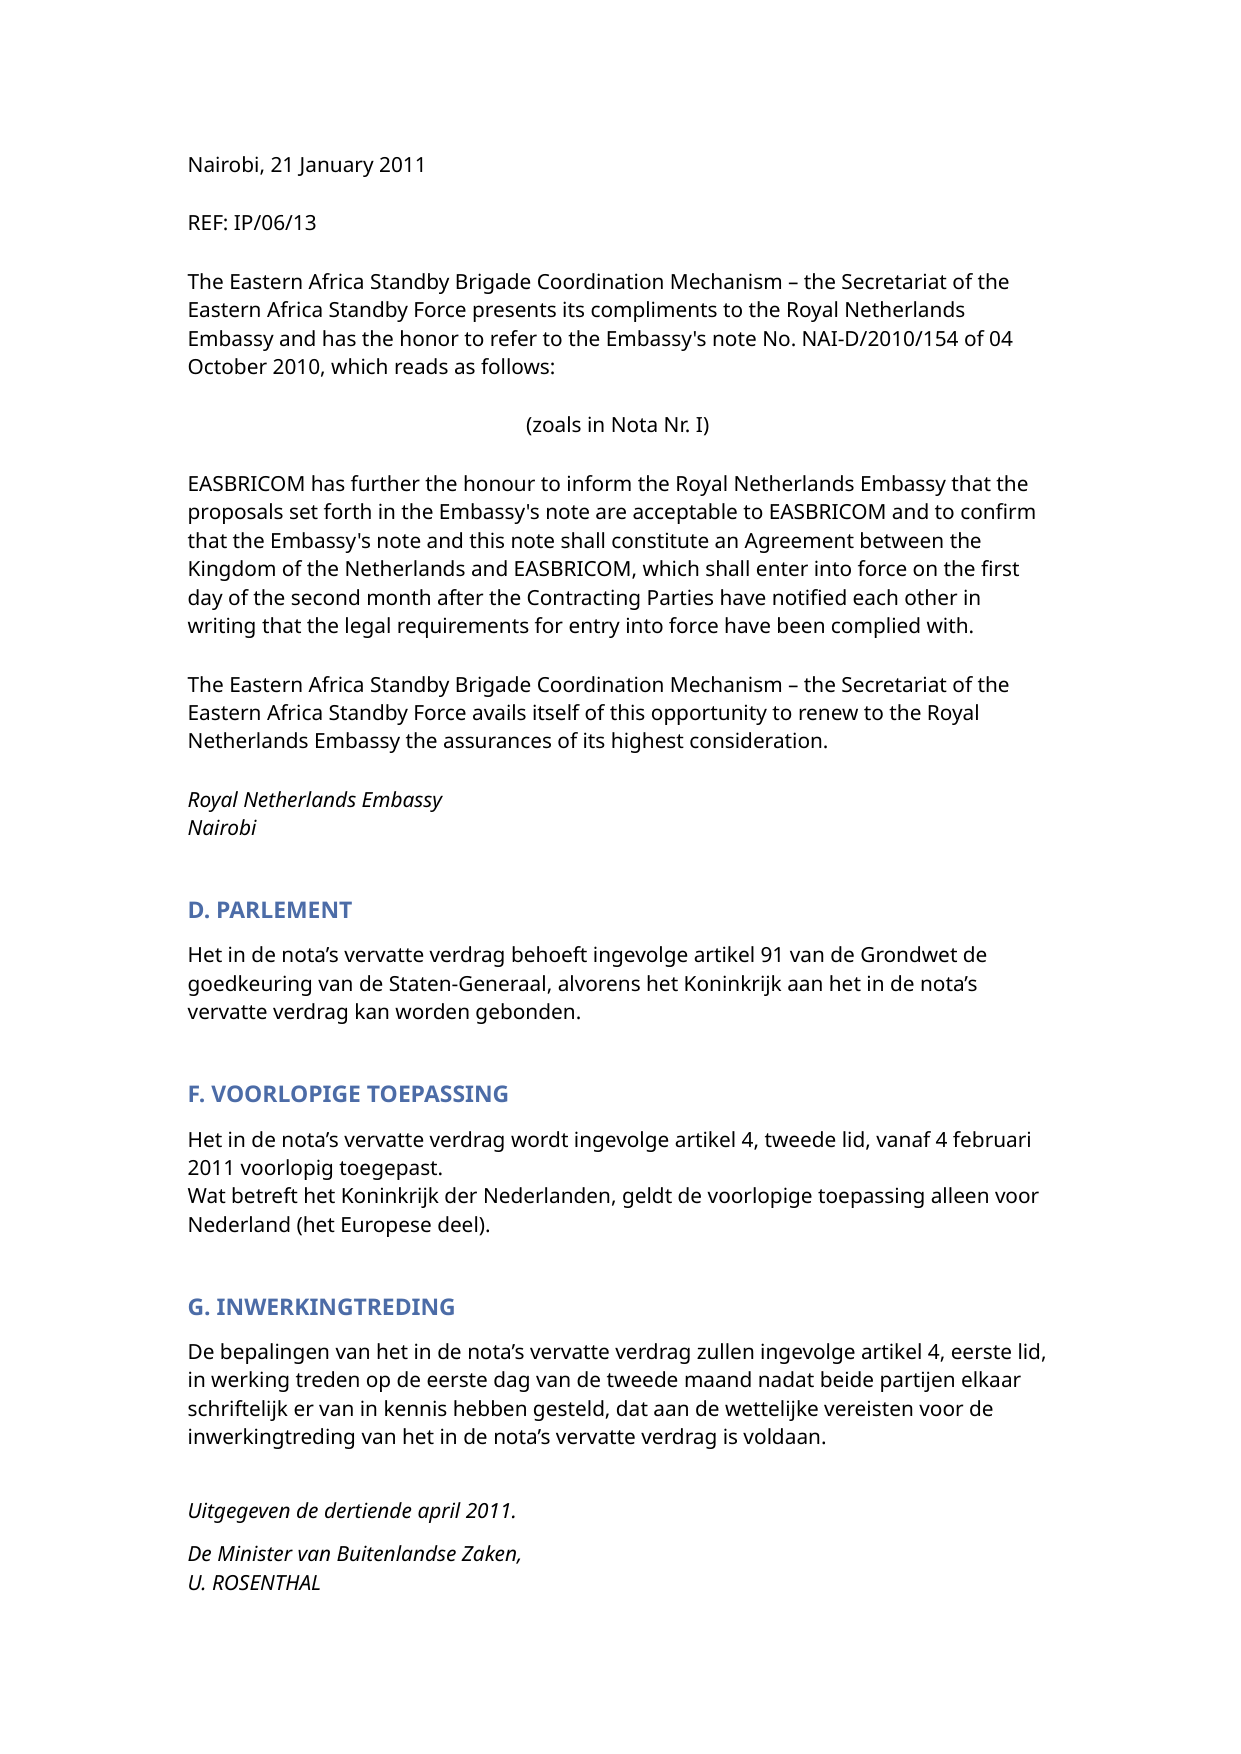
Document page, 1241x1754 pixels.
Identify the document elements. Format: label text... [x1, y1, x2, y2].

text Wat betreft het Koninkrijk der Nederlanden, geldt de voorlopige toepassing alleen voor Nederland (het Europese deel). [187, 1182, 1053, 1238]
text Het in de nota’s vervatte verdrag behoeft ingevolge artikel 91 van de Grondwet de goedkeuring van de Staten-Generaal, alvorens het Koninkrijk aan het in de nota’s vervatte verdrag kan worden gebonden. [187, 941, 1053, 1026]
text Het in de nota’s vervatte verdrag wordt ingevolge artikel 4, tweede lid, vanaf 4 februari 2011 voorlopig toegepast. [187, 1125, 1053, 1182]
text (zoals in Nota Nr. I) [187, 411, 1053, 439]
text The Eastern Africa Standby Brigade Coordination Mechanism – the Secretariat of the Eastern Africa Standby Force presents its compliments to the Royal Netherlands Embassy and has the honor to refer to the Embassy's note No. NAI-D/2010/154 of 04 October 2010, which reads as follows: [187, 267, 1053, 381]
text The Eastern Africa Standby Brigade Coordination Mechanism – the Secretariat of the Eastern Africa Standby Force avails itself of this opportunity to renew to the Royal Netherlands Embassy the assurances of its highest consideration. [187, 670, 1053, 755]
text U. ROSENTHAL [187, 1568, 1053, 1596]
text EASBRICOM has further the honour to inform the Royal Netherlands Embassy that the proposals set forth in the Embassy's note are acceptable to EASBRICOM and to confirm that the Embassy's note and this note shall constitute an Agreement between the Kingdom of the Netherlands and EASBRICOM, which shall enter into force on the first day of the second month after the Contracting Parties have notified each other in writing that the legal requirements for entry into force have been complied with. [187, 469, 1053, 640]
subtitle D. PARLEMENT [187, 894, 1053, 926]
text De Minister van Buitenlandse Zaken, [187, 1539, 1053, 1568]
text De bepalingen van het in de nota’s vervatte verdrag zullen ingevolge artikel 4, eerste lid, in werking treden op de eerste dag van de tweede maand nadat beide partijen elkaar schriftelijk er van in kennis hebben gesteld, dat aan de wettelijke vereisten voor de inwerkingtreding van het in de nota’s vervatte verdrag is voldaan. [187, 1337, 1053, 1451]
text Uitgegeven de dertiende april 2011. [187, 1496, 1053, 1524]
text REF: IP/06/13 [187, 208, 1053, 237]
text Royal Netherlands Embassy [187, 785, 1053, 813]
subtitle G. INWERKINGTREDING [187, 1291, 1053, 1322]
subtitle F. VOORLOPIGE TOEPASSING [187, 1078, 1053, 1110]
text Nairobi, 21 January 2011 [187, 150, 1053, 178]
text Nairobi [187, 813, 1053, 842]
